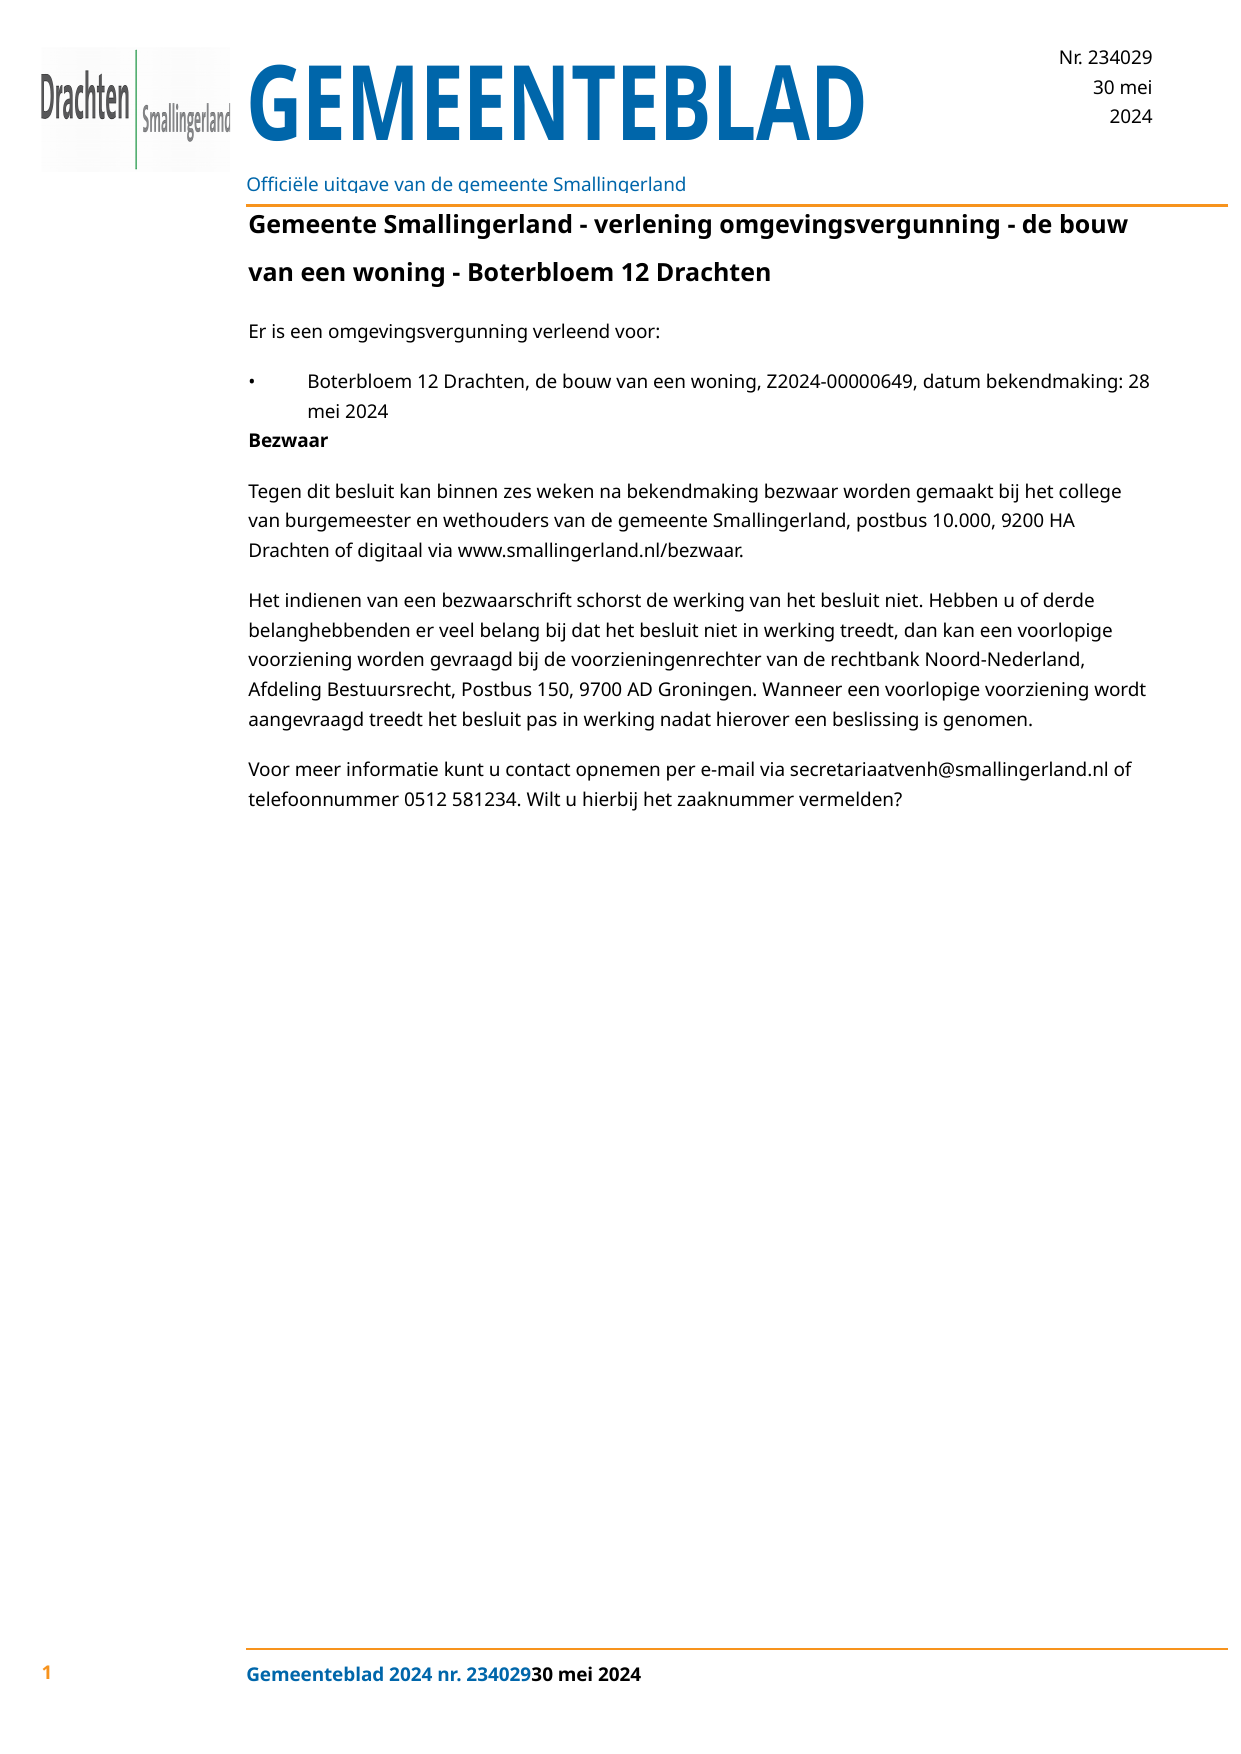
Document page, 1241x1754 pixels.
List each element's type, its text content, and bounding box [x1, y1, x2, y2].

text Er is een omgevingsvergunning verleend voor: [248, 318, 1152, 344]
text Voor meer informatie kunt u contact opnemen per e-mail via secretariaatvenh@smallingerland.nl of telefoonnummer 0512 581234. Wilt u hierbij het zaaknummer vermelden? [248, 756, 1152, 812]
text Gemeente Smallingerland - verlening omgevingsvergunning - de bouw van een woning - Boterbloem 12 Drachten [248, 207, 1152, 288]
text Het indienen van een bezwaarschrift schorst de werking van het besluit niet. Hebben u of derde belanghebbenden er veel belang bij dat het besluit niet in werking treedt, dan kan een voorlopige voorziening worden gevraagd bij de voorzieningenrechter van de rechtbank Noord-Nederland, Afdeling Bestuursrecht, Postbus 150, 9700 AD Groningen. Wanneer een voorlopige voorziening wordt aangevraagd treedt het besluit pas in werking nadat hierover een beslissing is genomen. [248, 587, 1152, 732]
picture [41, 47, 231, 172]
text Bezwaar [248, 427, 1152, 453]
list Boterbloem 12 Drachten, de bouw van een woning, Z2024-00000649, datum bekendmaking: 28 mei 2024 [248, 368, 1152, 424]
text Tegen dit besluit kan binnen zes weken na bekendmaking bezwaar worden gemaakt bij het college van burgemeester en wethouders van de gemeente Smallingerland, postbus 10.000, 9200 HA Drachten of digitaal via www.smallingerland.nl/bezwaar. [248, 478, 1152, 563]
